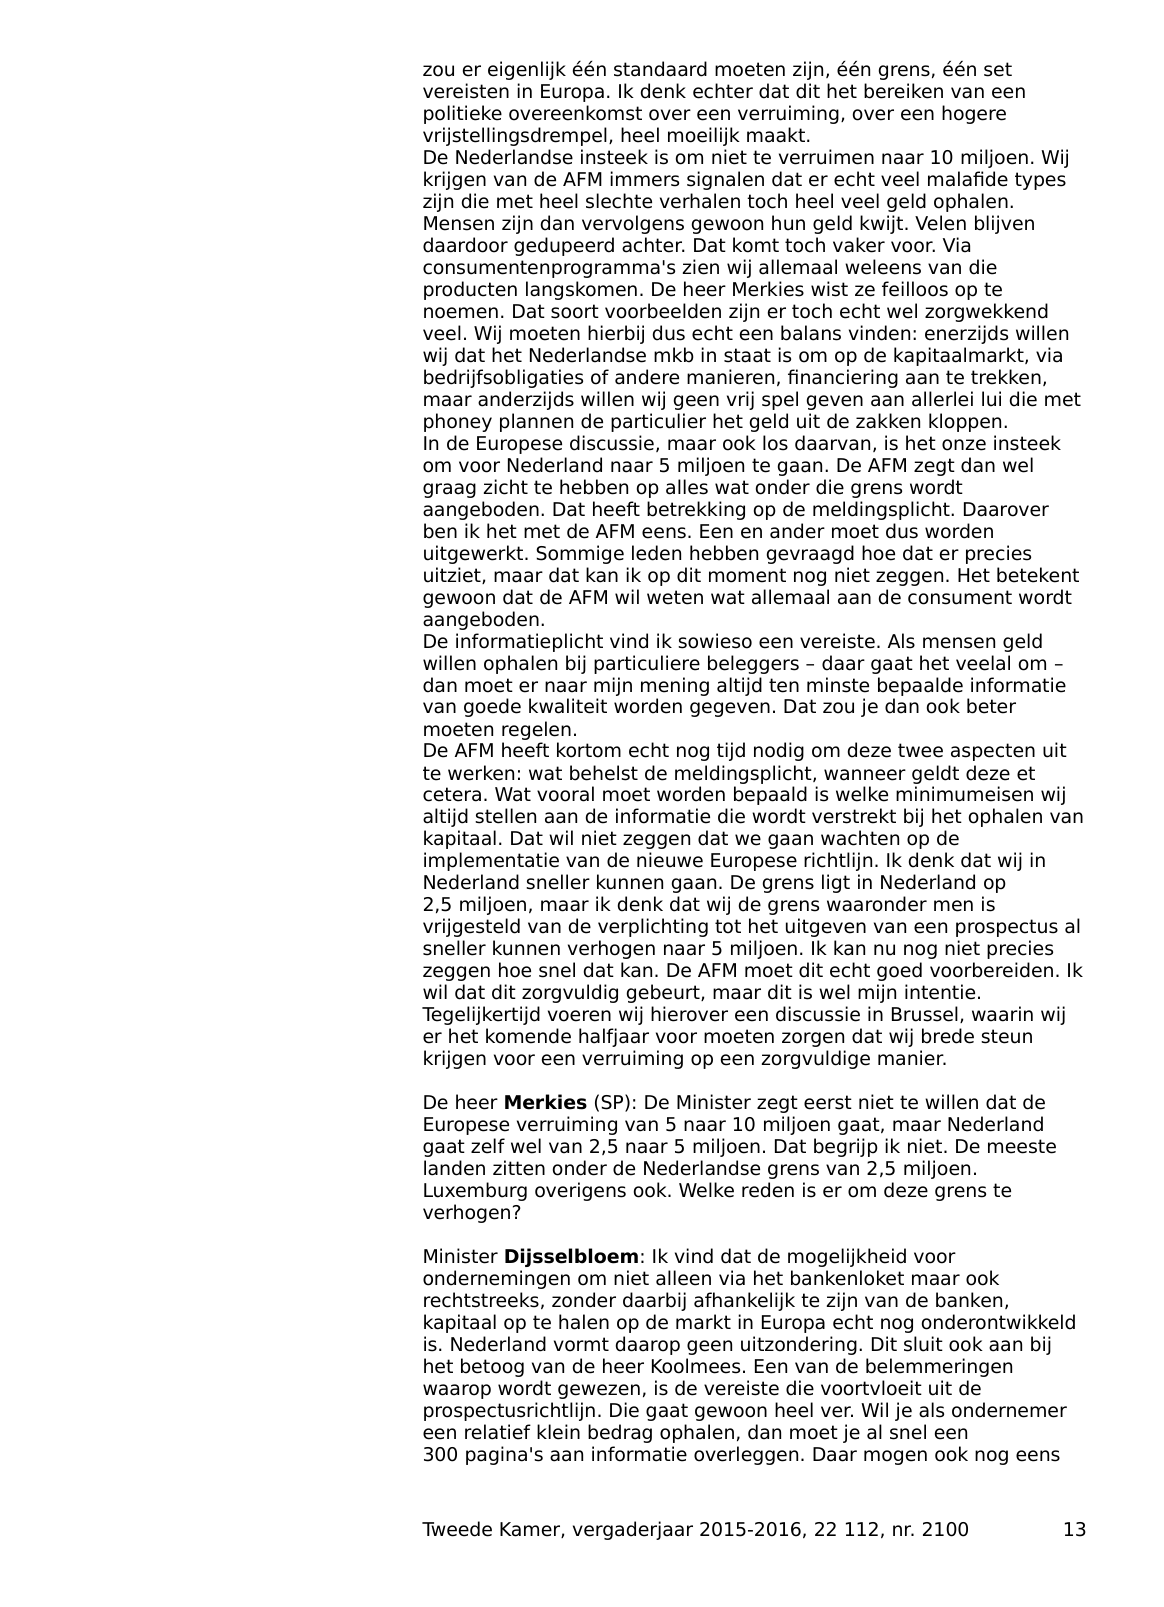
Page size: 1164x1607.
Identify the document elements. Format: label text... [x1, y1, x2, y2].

text De heer Merkies (SP): De Minister zegt eerst niet te willen dat de Europese verruiming van 5 naar 10 miljoen gaat, maar Nederland gaat zelf wel van 2,5 naar 5 miljoen. Dat begrijp ik niet. De meeste landen zitten onder de Nederlandse grens van 2,5 miljoen. Luxemburg overigens ook. Welke reden is er om deze grens te verhogen? [422, 1092, 1087, 1224]
text De Nederlandse insteek is om niet te verruimen naar 10 miljoen. Wij krijgen van de AFM immers signalen dat er echt veel malafide types zijn die met heel slechte verhalen toch heel veel geld ophalen. Mensen zijn dan vervolgens gewoon hun geld kwijt. Velen blijven daardoor gedupeerd achter. Dat komt toch vaker voor. Via consumentenprogramma's zien wij allemaal weleens van die producten langskomen. De heer Merkies wist ze feilloos op te noemen. Dat soort voorbeelden zijn er toch echt wel zorgwekkend veel. Wij moeten hierbij dus echt een balans vinden: enerzijds willen wij dat het Nederlandse mkb in staat is om op de kapitaalmarkt, via bedrijfsobligaties of andere manieren, financiering aan te trekken, maar anderzijds willen wij geen vrij spel geven aan allerlei lui die met phoney plannen de particulier het geld uit de zakken kloppen. [422, 147, 1087, 433]
text In de Europese discussie, maar ook los daarvan, is het onze insteek om voor Nederland naar 5 miljoen te gaan. De AFM zegt dan wel graag zicht te hebben op alles wat onder die grens wordt aangeboden. Dat heeft betrekking op de meldingsplicht. Daarover ben ik het met de AFM eens. Een en ander moet dus worden uitgewerkt. Sommige leden hebben gevraagd hoe dat er precies uitziet, maar dat kan ik op dit moment nog niet zeggen. Het betekent gewoon dat de AFM wil weten wat allemaal aan de consument wordt aangeboden. [422, 433, 1087, 631]
text De informatieplicht vind ik sowieso een vereiste. Als mensen geld willen ophalen bij particuliere beleggers – daar gaat het veelal om – dan moet er naar mijn mening altijd ten minste bepaalde informatie van goede kwaliteit worden gegeven. Dat zou je dan ook beter moeten regelen. [422, 631, 1087, 740]
text De AFM heeft kortom echt nog tijd nodig om deze twee aspecten uit te werken: wat behelst de meldingsplicht, wanneer geldt deze et cetera. Wat vooral moet worden bepaald is welke minimumeisen wij altijd stellen aan de informatie die wordt verstrekt bij het ophalen van kapitaal. Dat wil niet zeggen dat we gaan wachten op de implementatie van de nieuwe Europese richtlijn. Ik denk dat wij in Nederland sneller kunnen gaan. De grens ligt in Nederland op 2,5 miljoen, maar ik denk dat wij de grens waaronder men is vrijgesteld van de verplichting tot het uitgeven van een prospectus al sneller kunnen verhogen naar 5 miljoen. Ik kan nu nog niet precies zeggen hoe snel dat kan. De AFM moet dit echt goed voorbereiden. Ik wil dat dit zorgvuldig gebeurt, maar dit is wel mijn intentie. Tegelijkertijd voeren wij hierover een discussie in Brussel, waarin wij er het komende halfjaar voor moeten zorgen dat wij brede steun krijgen voor een verruiming op een zorgvuldige manier. [422, 740, 1087, 1070]
text zou er eigenlijk één standaard moeten zijn, één grens, één set vereisten in Europa. Ik denk echter dat dit het bereiken van een politieke overeenkomst over een verruiming, over een hogere vrijstellingsdrempel, heel moeilijk maakt. [422, 59, 1087, 147]
text Minister Dijsselbloem: Ik vind dat de mogelijkheid voor ondernemingen om niet alleen via het bankenloket maar ook rechtstreeks, zonder daarbij afhankelijk te zijn van de banken, kapitaal op te halen op de markt in Europa echt nog onderontwikkeld is. Nederland vormt daarop geen uitzondering. Dit sluit ook aan bij het betoog van de heer Koolmees. Een van de belemmeringen waarop wordt gewezen, is de vereiste die voortvloeit uit de prospectusrichtlijn. Die gaat gewoon heel ver. Wil je als ondernemer een relatief klein bedrag ophalen, dan moet je al snel een 300 pagina's aan informatie overleggen. Daar mogen ook nog eens [422, 1246, 1087, 1466]
